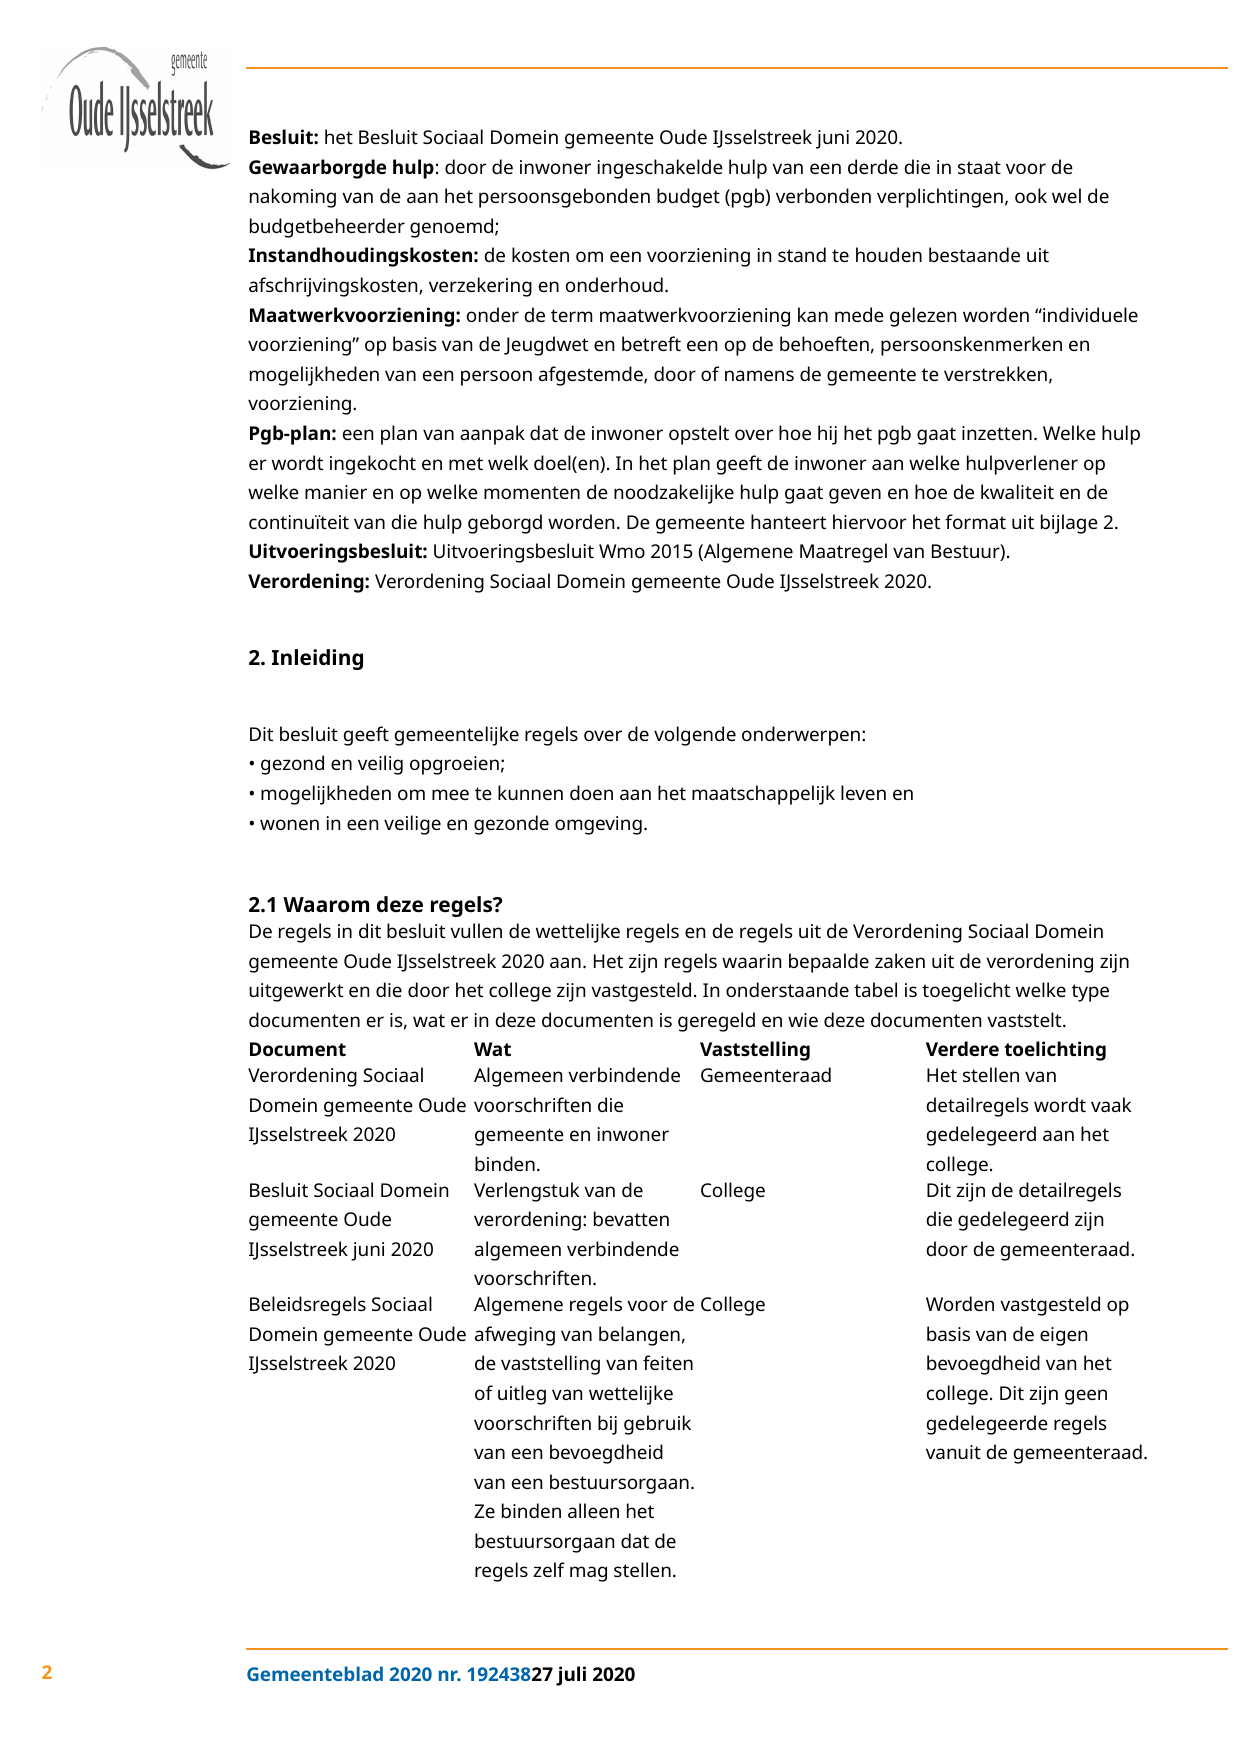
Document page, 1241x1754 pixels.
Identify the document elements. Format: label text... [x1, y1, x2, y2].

text Pgb-plan: een plan van aanpak dat de inwoner opstelt over hoe hij het pgb gaat inzetten. Welke hulp er wordt ingekocht en met welk doel(en). In het plan geeft de inwoner aan welke hulpverlener op welke manier en op welke momenten de noodzakelijke hulp gaat geven en hoe de kwaliteit en de continuïteit van die hulp geborgd worden. De gemeente hanteert hiervoor het format uit bijlage 2. [248, 420, 1152, 535]
table_cell Dit zijn de detailregels die gedelegeerd zijn door de gemeenteraad. [926, 1177, 1152, 1291]
table_cell Beleidsregels Sociaal Domein gemeente Oude IJsselstreek 2020 [248, 1291, 474, 1583]
text 2. Inleiding [248, 643, 1152, 672]
text Maatwerkvoorziening: onder de term maatwerkvoorziening kan mede gelezen worden “individuele voorziening” op basis van de Jeugdwet en betreft een op de behoeften, persoonskenmerken en mogelijkheden van een persoon afgestemde, door of namens de gemeente te verstrekken, voorziening. [248, 302, 1152, 416]
text Verordening: Verordening Sociaal Domein gemeente Oude IJsselstreek 2020. [248, 568, 1152, 594]
table_header Vaststelling [700, 1037, 926, 1062]
table_cell College [700, 1291, 926, 1583]
table_cell Worden vastgesteld op basis van de eigen bevoegdheid van het college. Dit zijn geen gedelegeerde regels vanuit de gemeenteraad. [926, 1291, 1152, 1583]
table_header Verdere toelichting [926, 1037, 1152, 1062]
text • mogelijkheden om mee te kunnen doen aan het maatschappelijk leven en [248, 780, 1152, 806]
table_cell Algemene regels voor de afweging van belangen, de vaststelling van feiten of uitleg van wettelijke voorschriften bij gebruik van een bevoegdheid van een bestuursorgaan. Ze binden alleen het bestuursorgaan dat de regels zelf mag stellen. [474, 1291, 700, 1583]
table_cell Het stellen van detailregels wordt vaak gedelegeerd aan het college. [926, 1063, 1152, 1177]
text Instandhoudingskosten: de kosten om een voorziening in stand te houden bestaande uit afschrijvingskosten, verzekering en onderhoud. [248, 243, 1152, 298]
text Gewaarborgde hulp: door de inwoner ingeschakelde hulp van een derde die in staat voor de nakoming van de aan het persoonsgebonden budget (pgb) verbonden verplichtingen, ook wel de budgetbeheerder genoemd; [248, 154, 1152, 239]
table_cell Gemeenteraad [700, 1063, 926, 1177]
text • gezond en veilig opgroeien; [248, 751, 1152, 776]
text Dit besluit geeft gemeentelijke regels over de volgende onderwerpen: [248, 721, 1152, 747]
table_cell Besluit Sociaal Domein gemeente Oude IJsselstreek juni 2020 [248, 1177, 474, 1291]
text • wonen in een veilige en gezonde omgeving. [248, 810, 1152, 836]
table_cell College [700, 1177, 926, 1291]
table_cell Algemeen verbindende voorschriften die gemeente en inwoner binden. [474, 1063, 700, 1177]
text 2.1 Waarom deze regels? [248, 890, 1152, 918]
table_cell Verlengstuk van de verordening: bevatten algemeen verbindende voorschriften. [474, 1177, 700, 1291]
text Besluit: het Besluit Sociaal Domein gemeente Oude IJsselstreek juni 2020. [248, 124, 1152, 150]
text De regels in dit besluit vullen de wettelijke regels en de regels uit de Verordening Sociaal Domein gemeente Oude IJsselstreek 2020 aan. Het zijn regels waarin bepaalde zaken uit de verordening zijn uitgewerkt en die door het college zijn vastgesteld. In onderstaande tabel is toegelicht welke type documenten er is, wat er in deze documenten is geregeld en wie deze documenten vaststelt. [248, 918, 1152, 1033]
picture [41, 47, 231, 172]
text Uitvoeringsbesluit: Uitvoeringsbesluit Wmo 2015 (Algemene Maatregel van Bestuur). [248, 538, 1152, 564]
table_header Wat [474, 1037, 700, 1062]
table_cell Verordening Sociaal Domein gemeente Oude IJsselstreek 2020 [248, 1063, 474, 1177]
table_header Document [248, 1037, 474, 1062]
